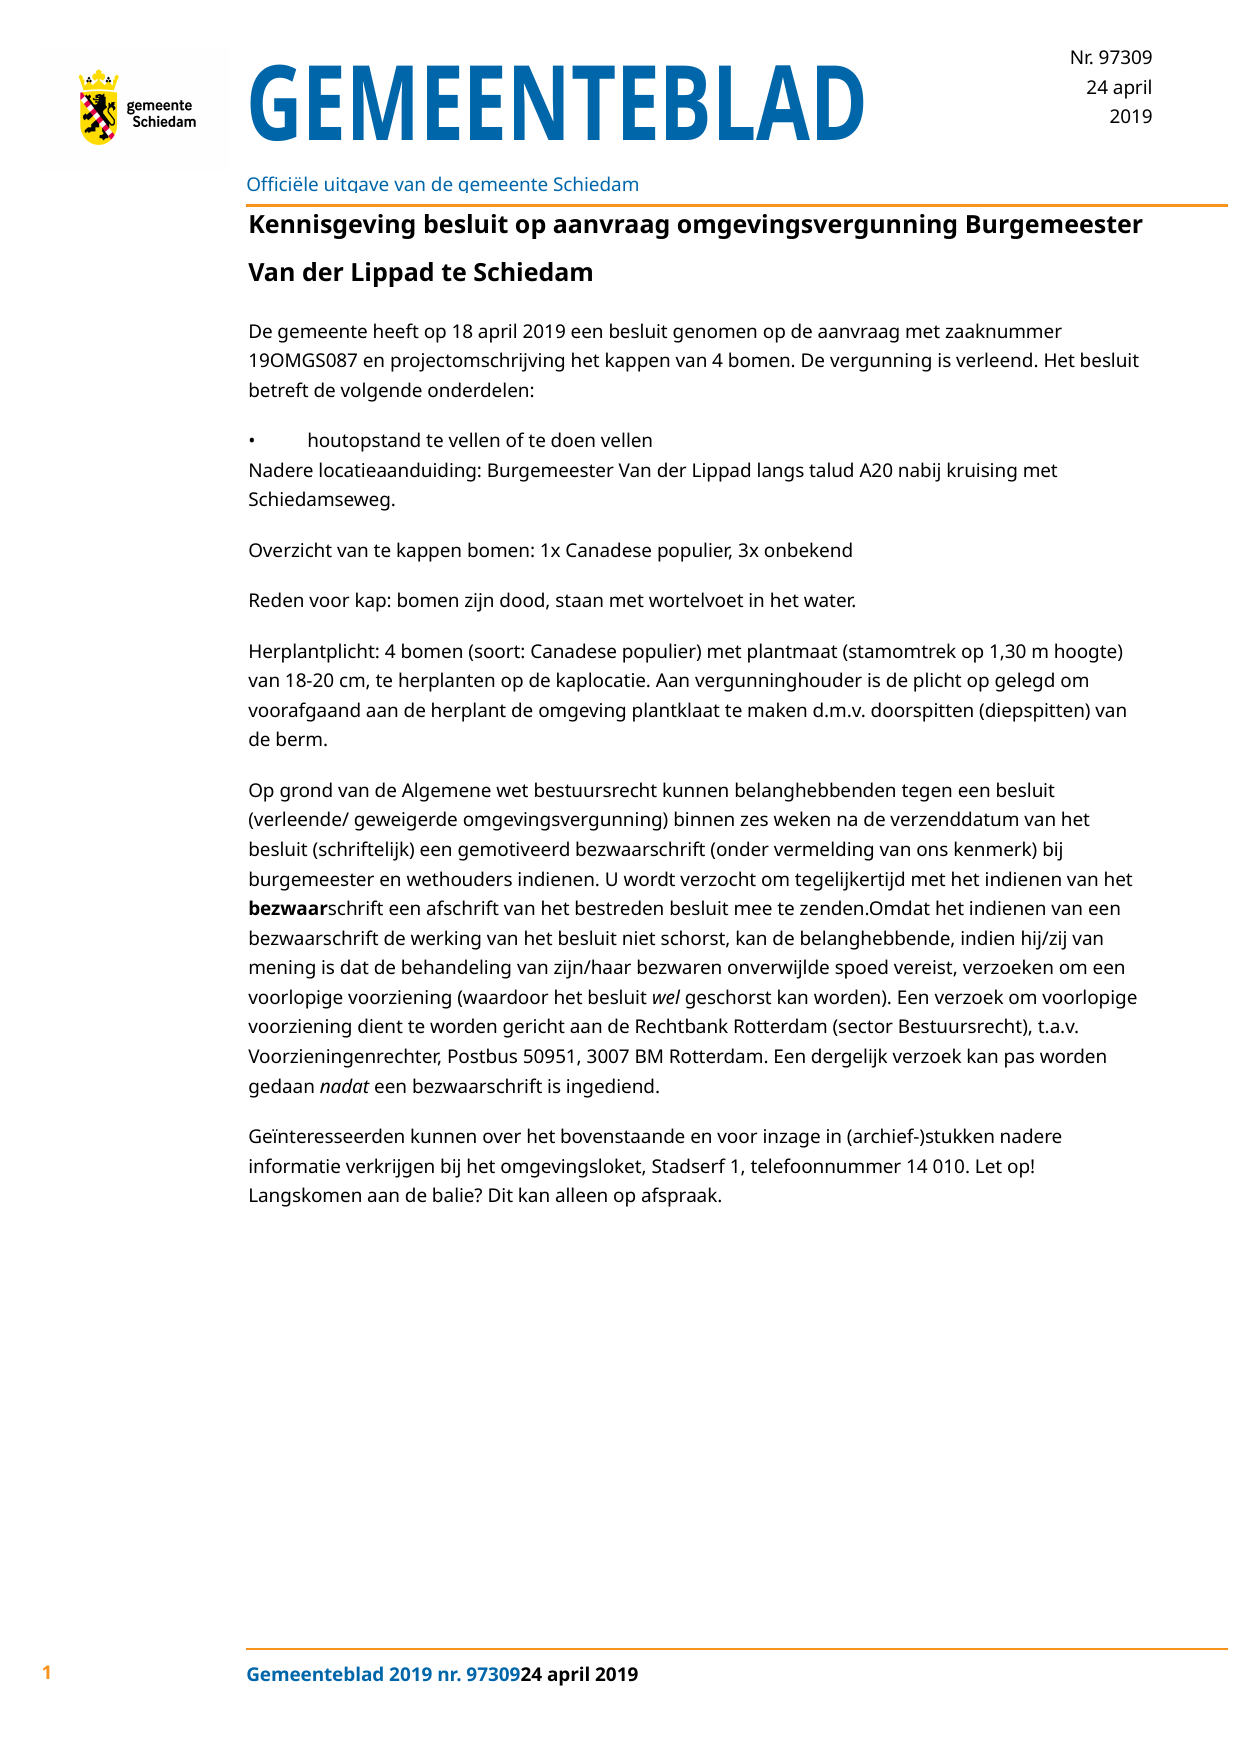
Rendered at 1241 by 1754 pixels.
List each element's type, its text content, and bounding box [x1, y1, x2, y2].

text Reden voor kap: bomen zijn dood, staan met wortelvoet in het water. [248, 587, 1152, 613]
list houtopstand te vellen of te doen vellen [248, 427, 1152, 453]
text Nadere locatieaanduiding: Burgemeester Van der Lippad langs talud A20 nabij kruising met Schiedamseweg. [248, 457, 1152, 512]
text Herplantplicht: 4 bomen (soort: Canadese populier) met plantmaat (stamomtrek op 1,30 m hoogte) van 18-20 cm, te herplanten op de kaplocatie. Aan vergunninghouder is de plicht op gelegd om voorafgaand aan de herplant de omgeving plantklaat te maken d.m.v. doorspitten (diepspitten) van de berm. [248, 638, 1152, 752]
picture [41, 47, 231, 172]
text Geïnteresseerden kunnen over het bovenstaande en voor inzage in (archief-)stukken nadere informatie verkrijgen bij het omgevingsloket, Stadserf 1, telefoonnummer 14 010. Let op! Langskomen aan de balie? Dit kan alleen op afspraak. [248, 1123, 1152, 1208]
text Kennisgeving besluit op aanvraag omgevingsvergunning Burgemeester Van der Lippad te Schiedam [248, 207, 1152, 288]
text Overzicht van te kappen bomen: 1x Canadese populier, 3x onbekend [248, 537, 1152, 563]
text Op grond van de Algemene wet bestuursrecht kunnen belanghebbenden tegen een besluit (verleende/ geweigerde omgevingsvergunning) binnen zes weken na de verzenddatum van het besluit (schriftelijk) een gemotiveerd bezwaarschrift (onder vermelding van ons kenmerk) bij burgemeester en wethouders indienen. U wordt verzocht om tegelijkertijd met het indienen van het bezwaarschrift een afschrift van het bestreden besluit mee te zenden.Omdat het indienen van een bezwaarschrift de werking van het besluit niet schorst, kan de belanghebbende, indien hij/zij van mening is dat de behandeling van zijn/haar bezwaren onverwijlde spoed vereist, verzoeken om een voorlopige voorziening (waardoor het besluit wel geschorst kan worden). Een verzoek om voorlopige voorziening dient te worden gericht aan de Rechtbank Rotterdam (sector Bestuursrecht), t.a.v. Voorzieningenrechter, Postbus 50951, 3007 BM Rotterdam. Een dergelijk verzoek kan pas worden gedaan nadat een bezwaarschrift is ingediend. [248, 777, 1152, 1099]
text De gemeente heeft op 18 april 2019 een besluit genomen op de aanvraag met zaaknummer 19OMGS087 en projectomschrijving het kappen van 4 bomen. De vergunning is verleend. Het besluit betreft de volgende onderdelen: [248, 318, 1152, 403]
